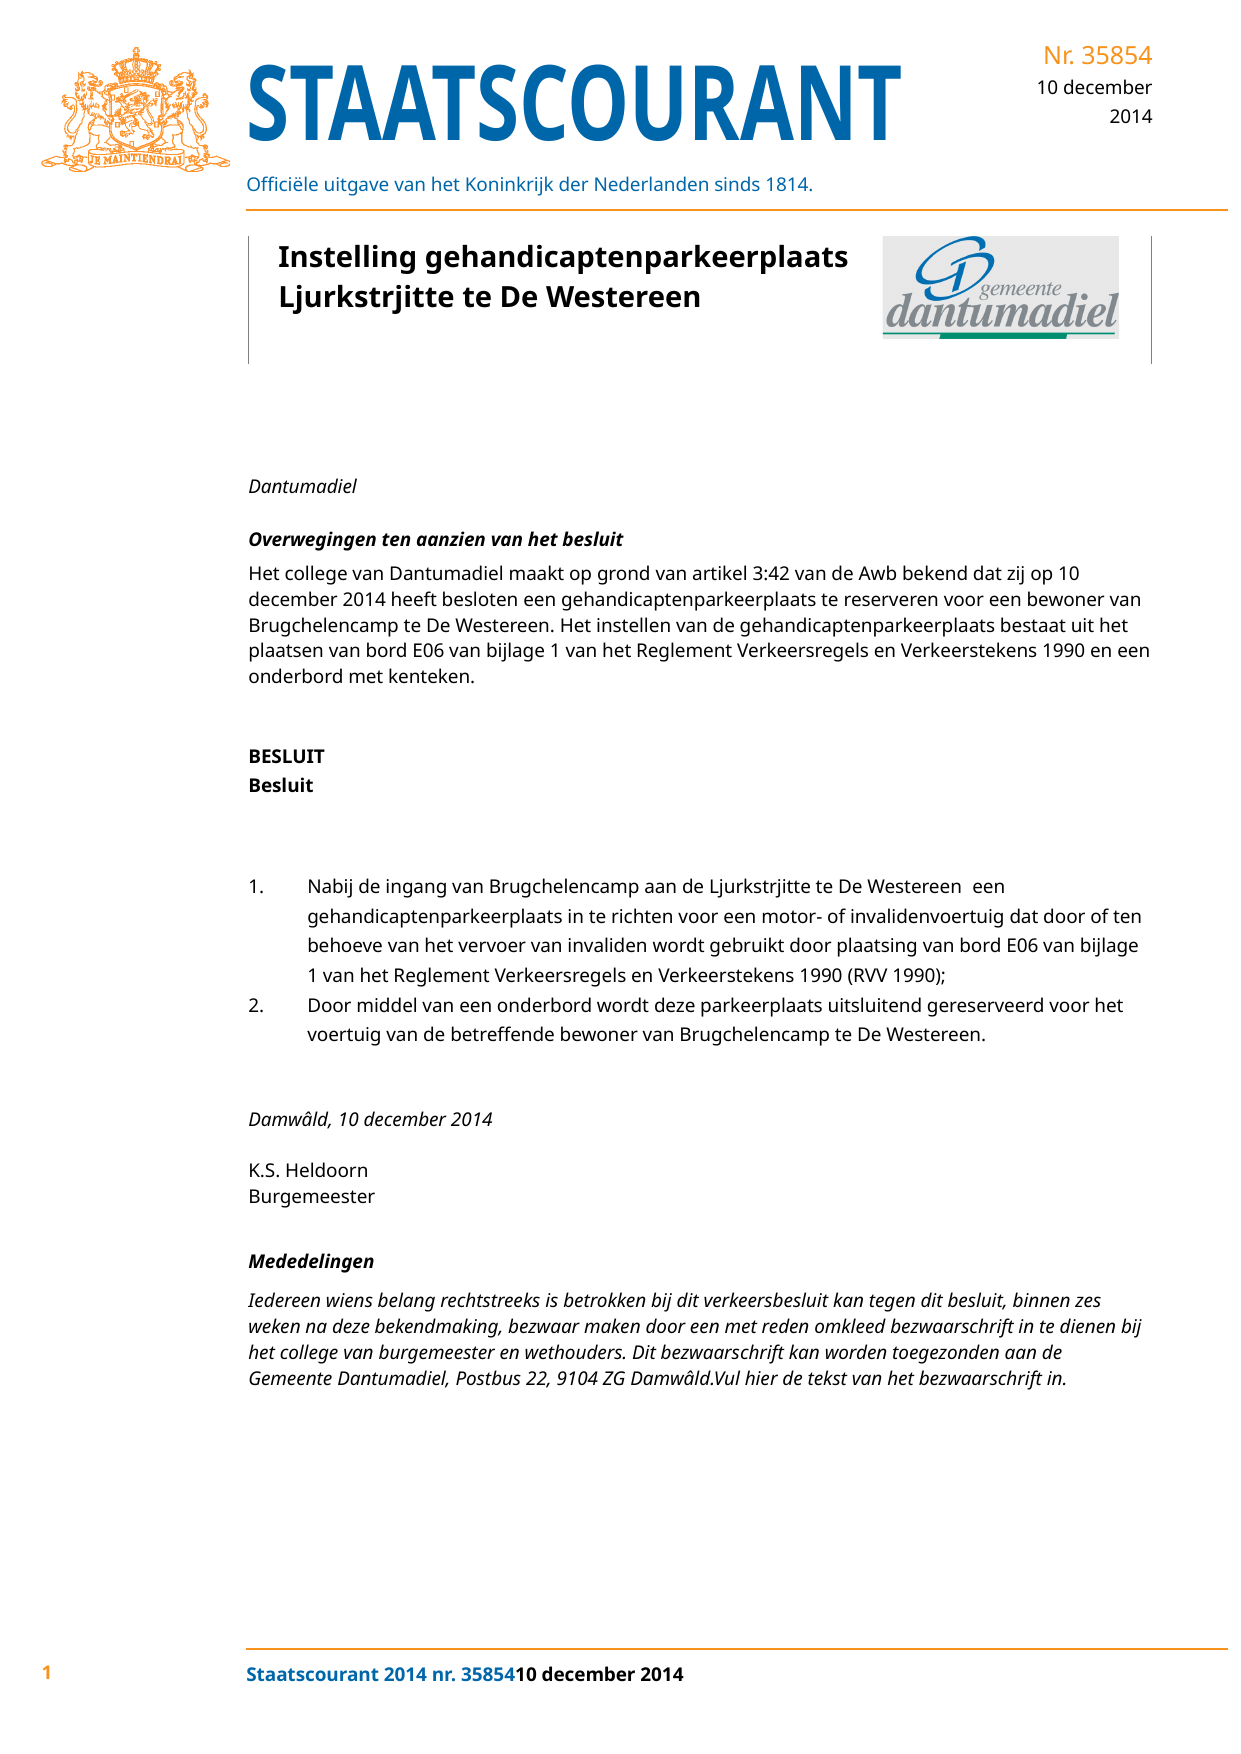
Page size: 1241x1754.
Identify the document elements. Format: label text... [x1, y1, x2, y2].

table_header [1119, 236, 1151, 338]
text Dantumadiel [248, 473, 1152, 499]
list Nabij de ingang van Brugchelencamp aan de Ljurkstrjitte te De Westereen een gehandicaptenparkeerplaats in te richten voor een motor- of invalidenvoertuig dat door of ten behoeve van het vervoer van invaliden wordt gebruikt door plaatsing van bord E06 van bijlage 1 van het Reglement Verkeersregels en Verkeerstekens 1990 (RVV 1990); [248, 873, 1152, 988]
table_header [850, 339, 1151, 364]
text Iedereen wiens belang rechtstreeks is betrokken bij dit verkeersbesluit kan tegen dit besluit, binnen zes weken na deze bekendmaking, bezwaar maken door een met reden omkleed bezwaarschrift in te dienen bij het college van burgemeester en wethouders. Dit bezwaarschrift kan worden toegezonden aan de Gemeente Dantumadiel, Postbus 22, 9104 ZG Damwâld.Vul hier de tekst van het bezwaarschrift in. [248, 1288, 1152, 1391]
text BESLUIT [248, 743, 1152, 769]
table_header [850, 236, 882, 338]
list Door middel van een onderbord wordt deze parkeerplaats uitsluitend gereserveerd voor het voertuig van de betreffende bewoner van Brugchelencamp te De Westereen. [248, 992, 1152, 1047]
table_header Instelling gehandicaptenparkeerplaats Ljurkstrjitte te De Westereen [249, 236, 850, 364]
picture [882, 236, 1119, 339]
text Damwâld, 10 december 2014 [248, 1106, 1152, 1132]
text Mededelingen [248, 1248, 1152, 1274]
text Overwegingen ten aanzien van het besluit [248, 526, 1152, 552]
text Besluit [248, 773, 1152, 798]
text Burgemeester [248, 1183, 1152, 1209]
text K.S. Heldoorn [248, 1158, 1152, 1183]
picture [41, 47, 231, 172]
text Het college van Dantumadiel maakt op grond van artikel 3:42 van de Awb bekend dat zij op 10 december 2014 heeft besloten een gehandicaptenparkeerplaats te reserveren voor een bewoner van Brugchelencamp te De Westereen. Het instellen van de gehandicaptenparkeerplaats bestaat uit het plaatsen van bord E06 van bijlage 1 van het Reglement Verkeersregels en Verkeerstekens 1990 en een onderbord met kenteken. [248, 560, 1152, 689]
